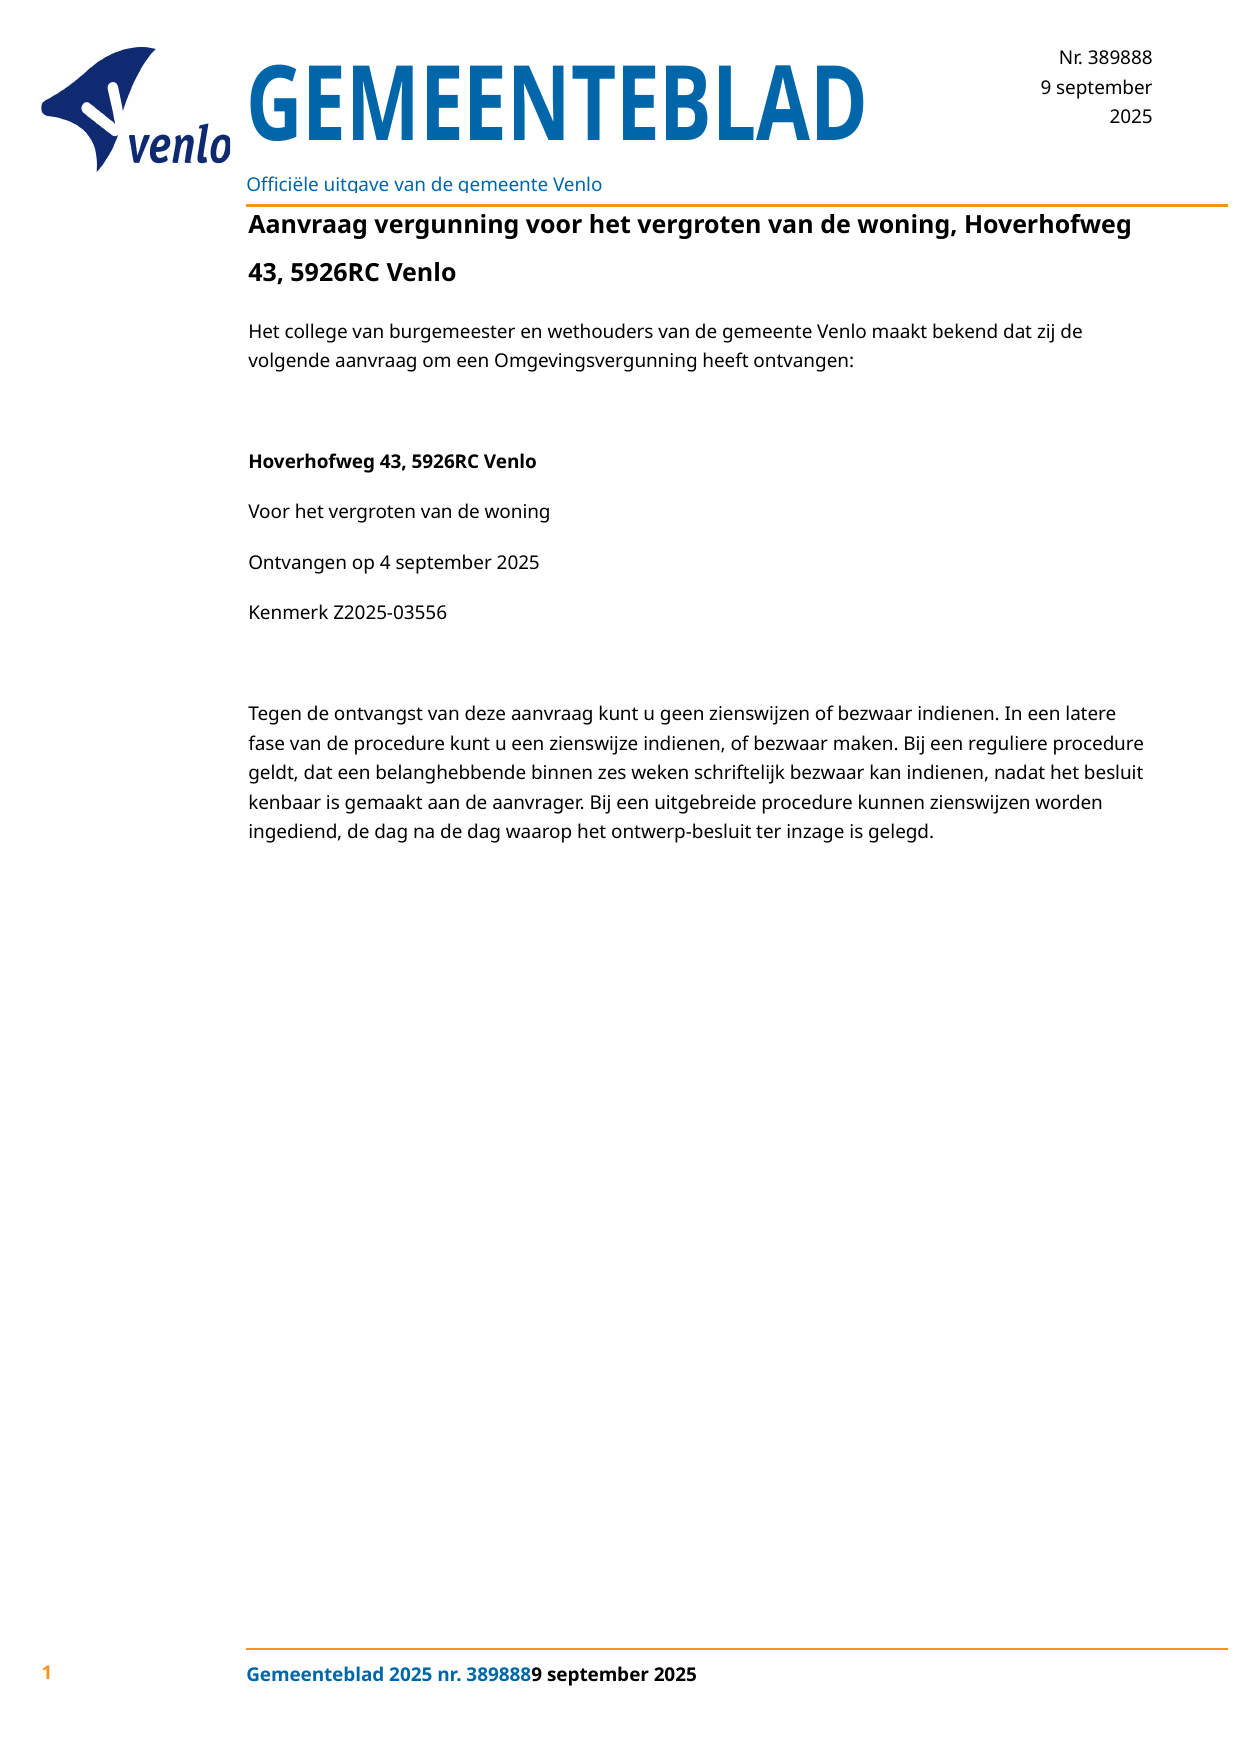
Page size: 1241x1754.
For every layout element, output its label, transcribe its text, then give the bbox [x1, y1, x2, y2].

text Kenmerk Z2025-03556 [248, 599, 1152, 625]
text Hoverhofweg 43, 5926RC Venlo [248, 448, 1152, 474]
text Tegen de ontvangst van deze aanvraag kunt u geen zienswijzen of bezwaar indienen. In een latere fase van de procedure kunt u een zienswijze indienen, of bezwaar maken. Bij een reguliere procedure geldt, dat een belanghebbende binnen zes weken schriftelijk bezwaar kan indienen, nadat het besluit kenbaar is gemaakt aan de aanvrager. Bij een uitgebreide procedure kunnen zienswijzen worden ingediend, de dag na de dag waarop het ontwerp-besluit ter inzage is gelegd. [248, 700, 1152, 844]
text Ontvangen op 4 september 2025 [248, 549, 1152, 575]
text Aanvraag vergunning voor het vergroten van de woning, Hoverhofweg 43, 5926RC Venlo [248, 207, 1152, 288]
text Voor het vergroten van de woning [248, 499, 1152, 524]
text Het college van burgemeester en wethouders van de gemeente Venlo maakt bekend dat zij de volgende aanvraag om een Omgevingsvergunning heeft ontvangen: [248, 318, 1152, 373]
picture [41, 47, 231, 172]
